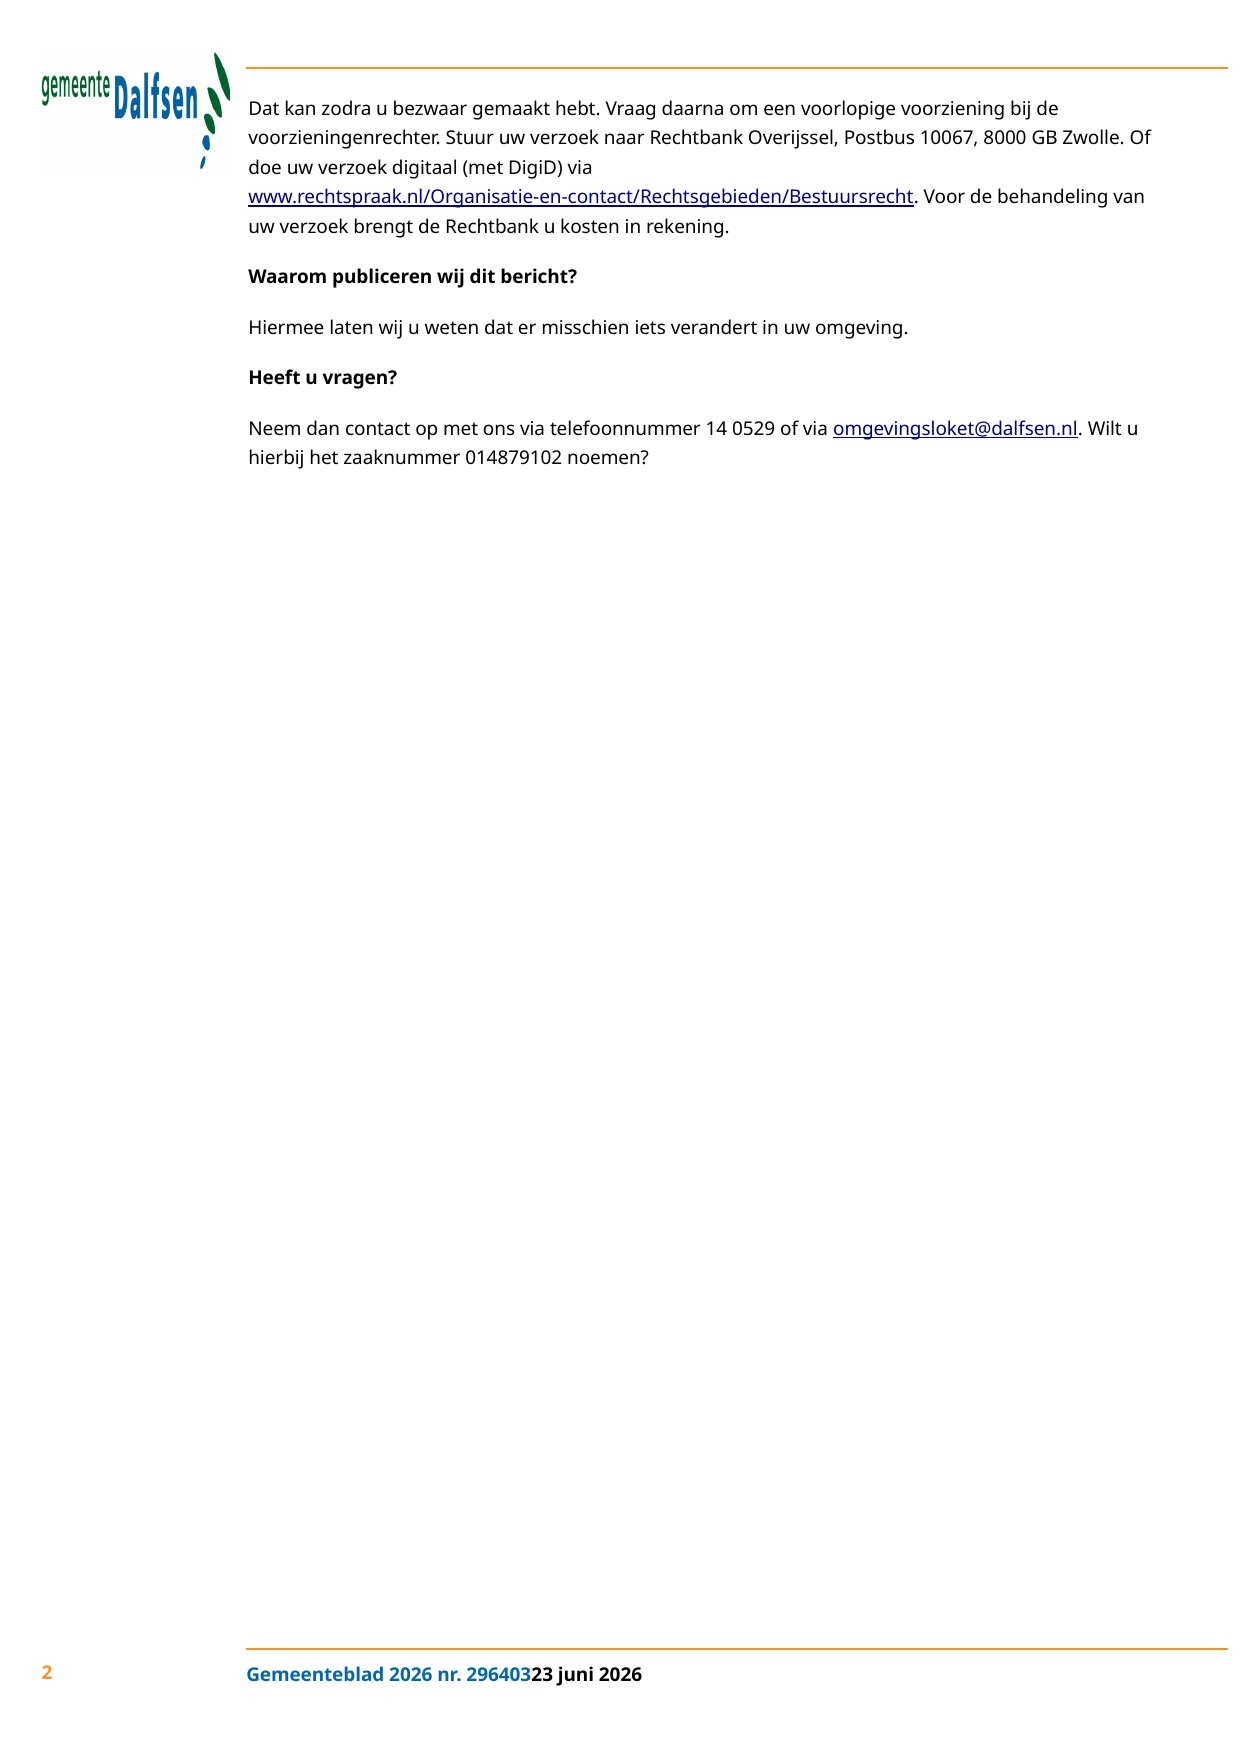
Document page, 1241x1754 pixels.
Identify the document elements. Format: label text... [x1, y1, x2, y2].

text Neem dan contact op met ons via telefoonnummer 14 0529 of via omgevingsloket@dalfsen.nl. Wilt u hierbij het zaaknummer 014879102 noemen? [248, 415, 1152, 470]
text Hiermee laten wij u weten dat er misschien iets verandert in uw omgeving. [248, 314, 1152, 340]
text Dat kan zodra u bezwaar gemaakt hebt. Vraag daarna om een voorlopige voorziening bij de voorzieningenrechter. Stuur uw verzoek naar Rechtbank Overijssel, Postbus 10067, 8000 GB Zwolle. Of doe uw verzoek digitaal (met DigiD) via www.rechtspraak.nl/Organisatie-en-contact/Rechtsgebieden/Bestuursrecht. Voor de behandeling van uw verzoek brengt de Rechtbank u kosten in rekening. [248, 95, 1152, 239]
picture [41, 47, 231, 172]
text Waarom publiceren wij dit bericht? [248, 263, 1152, 289]
text Heeft u vragen? [248, 364, 1152, 390]
